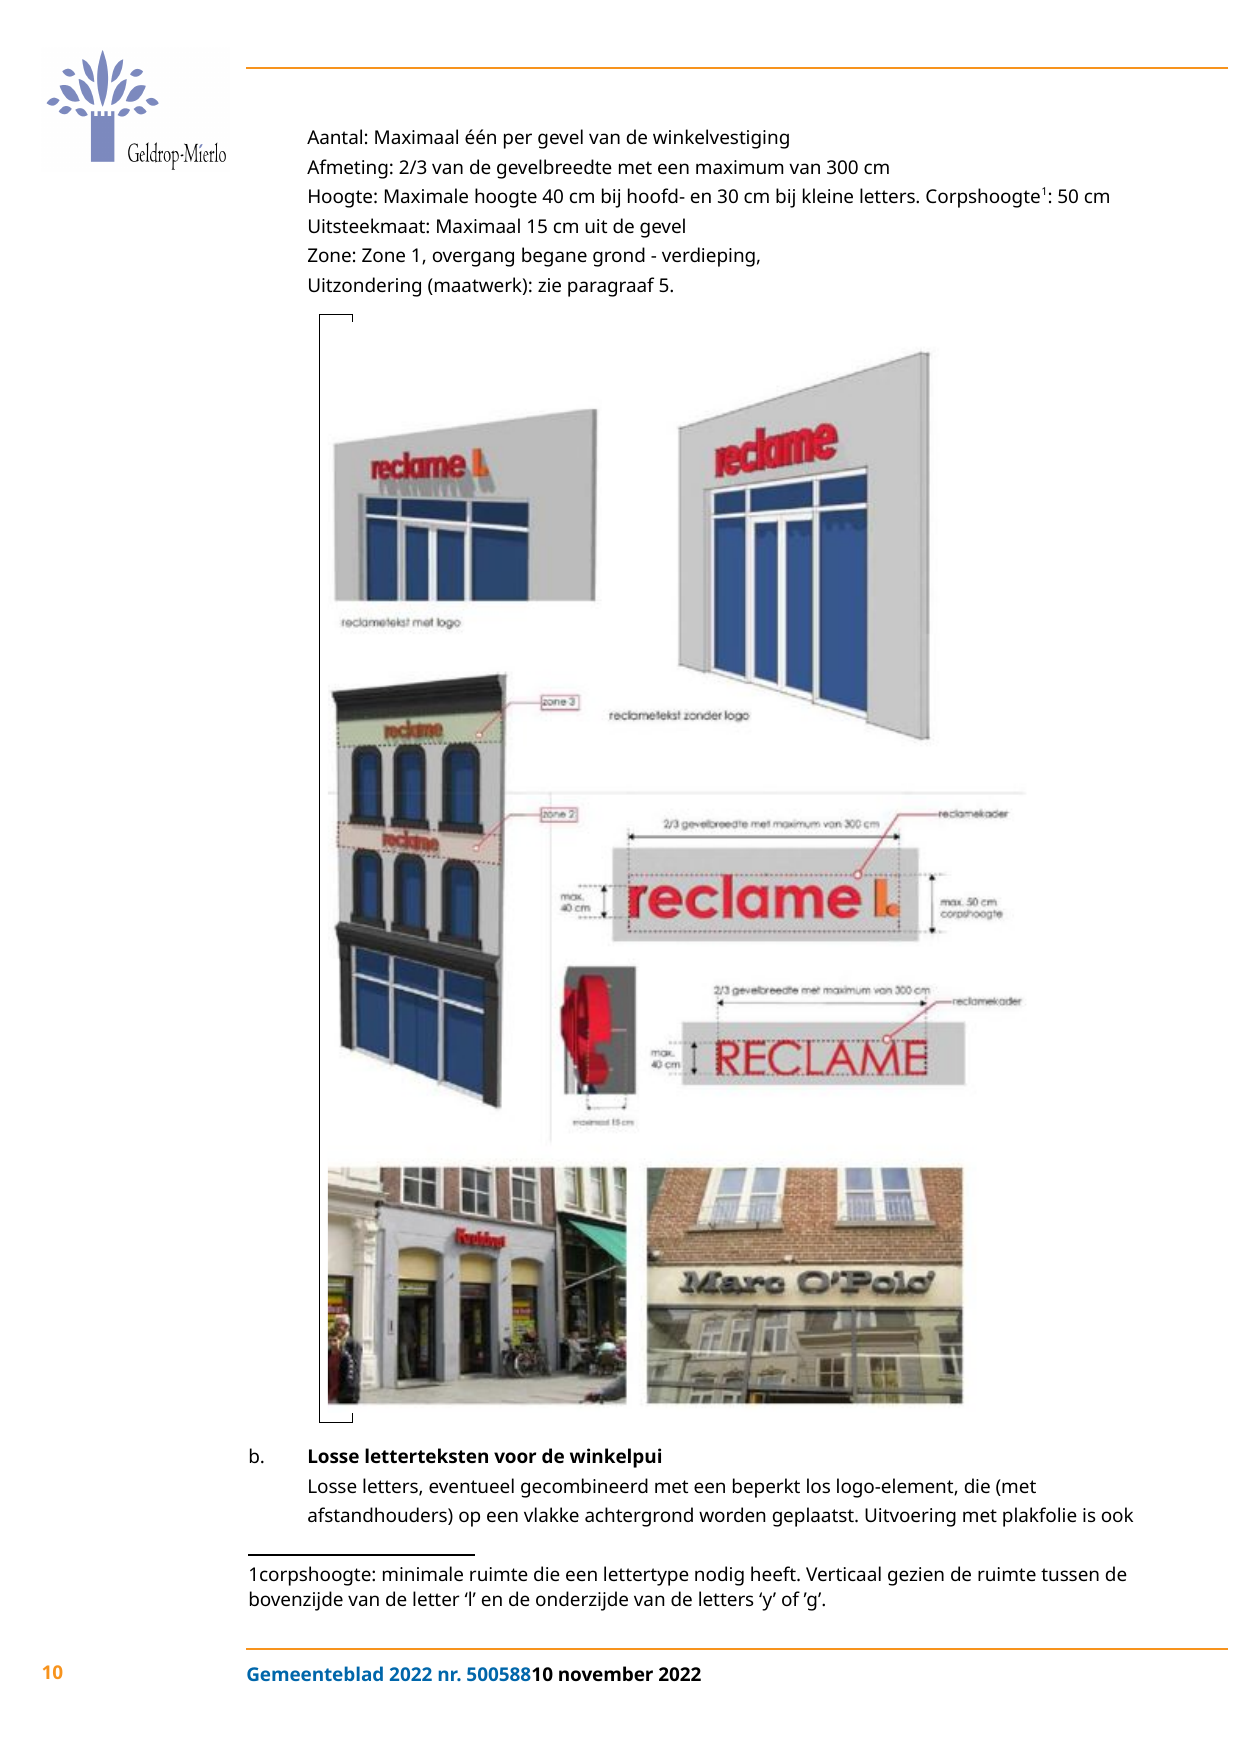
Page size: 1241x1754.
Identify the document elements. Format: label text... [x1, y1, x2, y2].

list Uitzondering (maatwerk): zie paragraaf 5. [248, 272, 1152, 298]
picture [41, 47, 231, 172]
list Aantal: Maximaal één per gevel van de winkelvestiging [248, 124, 1152, 150]
list corpshoogte: minimale ruimte die een lettertype nodig heeft. Verticaal gezien de ruimte tussen de bovenzijde van de letter ‘l’ en de onderzijde van de letters ‘y’ of ’g’. [248, 1561, 1152, 1612]
picture [327, 322, 1036, 1413]
list Zone: Zone 1, overgang begane grond - verdieping, [248, 243, 1152, 268]
list Afmeting: 2/3 van de gevelbreedte met een maximum van 300 cm [248, 154, 1152, 180]
list Uitsteekmaat: Maximaal 15 cm uit de gevel [248, 213, 1152, 239]
list Losse letters, eventueel gecombineerd met een beperkt los logo-element, die (met afstandhouders) op een vlakke achtergrond worden geplaatst. Uitvoering met plakfolie is ook [248, 1473, 1152, 1528]
list Losse letterteksten voor de winkelpui [248, 1443, 1152, 1469]
list Hoogte: Maximale hoogte 40 cm bij hoofd- en 30 cm bij kleine letters. Corpshoogte: 50 cm [248, 183, 1152, 209]
